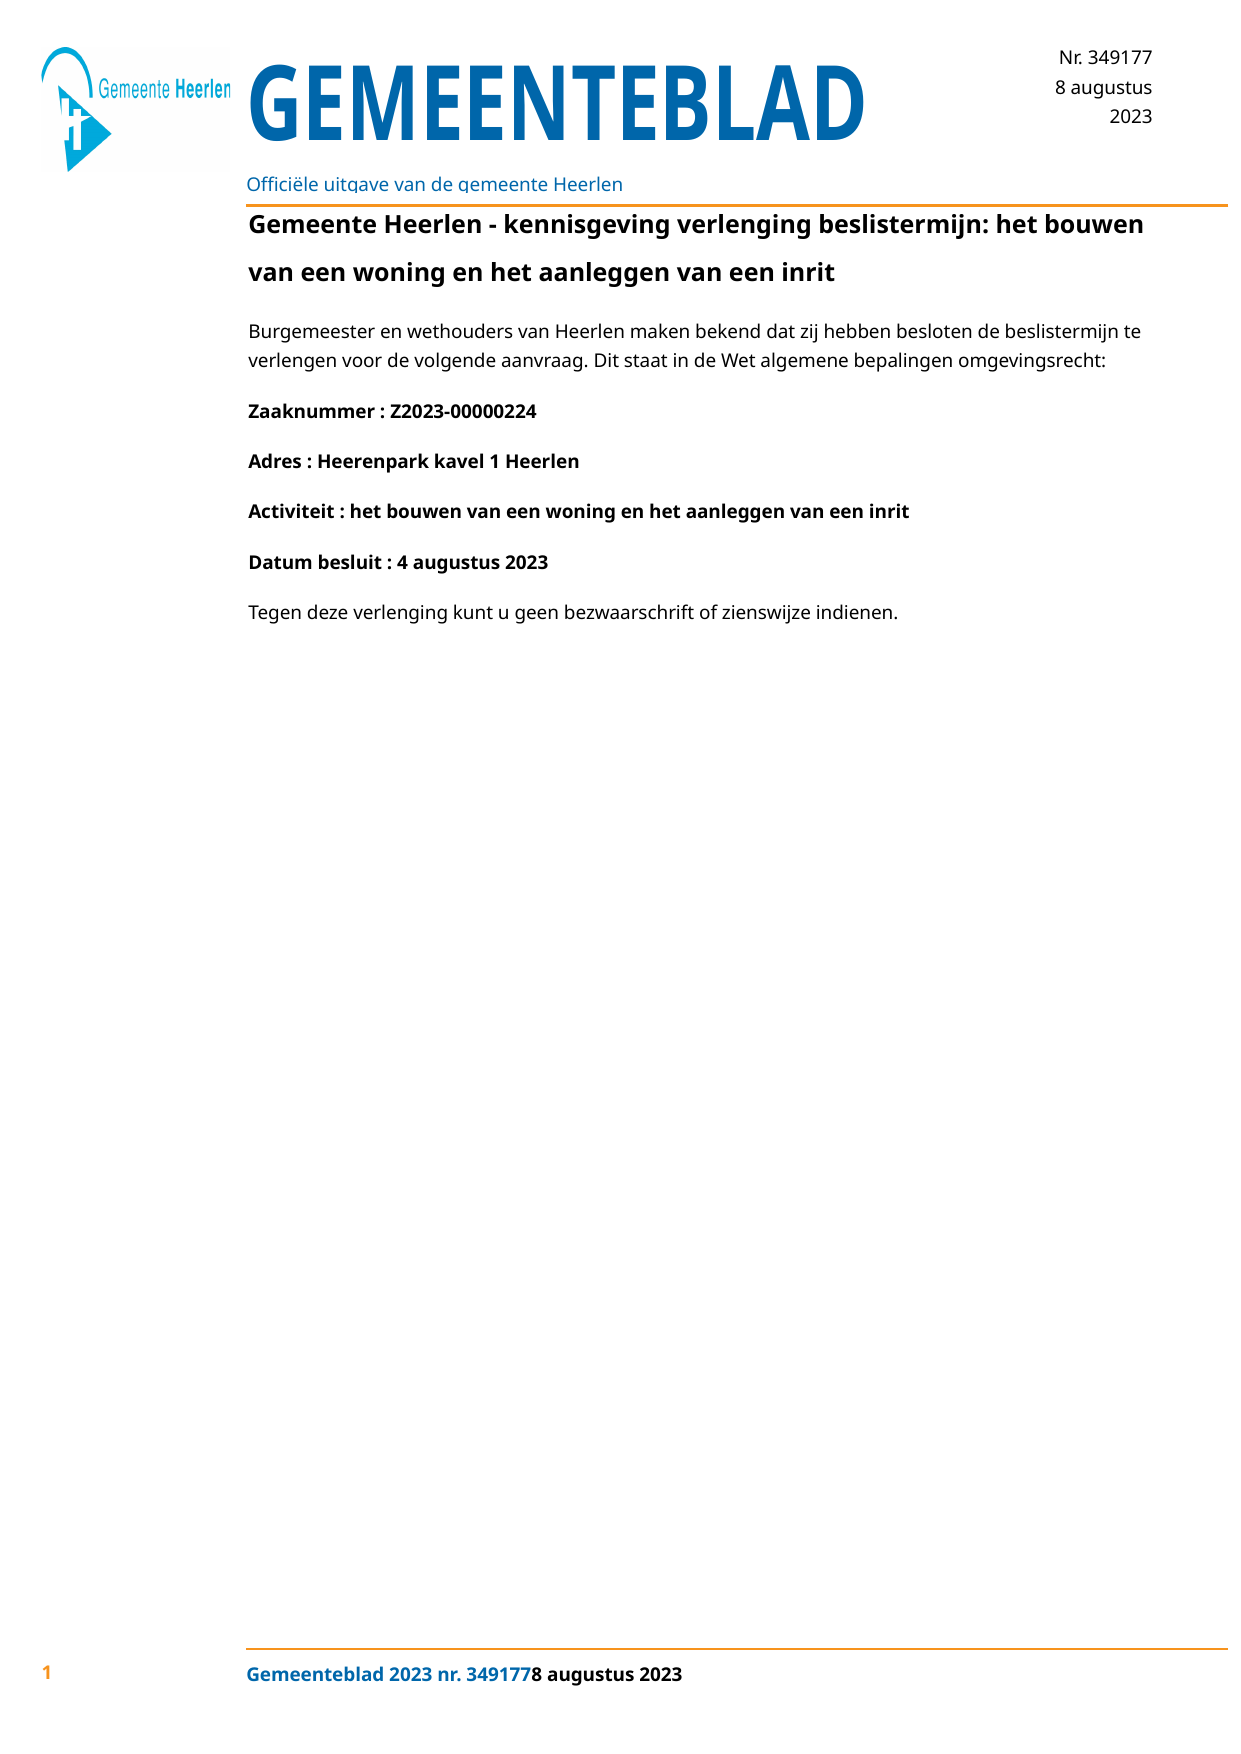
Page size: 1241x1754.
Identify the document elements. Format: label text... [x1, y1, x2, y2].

text Activiteit : het bouwen van een woning en het aanleggen van een inrit [248, 499, 1152, 524]
text Tegen deze verlenging kunt u geen bezwaarschrift of zienswijze indienen. [248, 599, 1152, 625]
text Adres : Heerenpark kavel 1 Heerlen [248, 448, 1152, 474]
picture [41, 47, 231, 172]
text Gemeente Heerlen - kennisgeving verlenging beslistermijn: het bouwen van een woning en het aanleggen van een inrit [248, 207, 1152, 288]
text Zaaknummer : Z2023-00000224 [248, 398, 1152, 424]
text Burgemeester en wethouders van Heerlen maken bekend dat zij hebben besloten de beslistermijn te verlengen voor de volgende aanvraag. Dit staat in de Wet algemene bepalingen omgevingsrecht: [248, 318, 1152, 373]
picture [41, 47, 59, 70]
text Datum besluit : 4 augustus 2023 [248, 549, 1152, 575]
